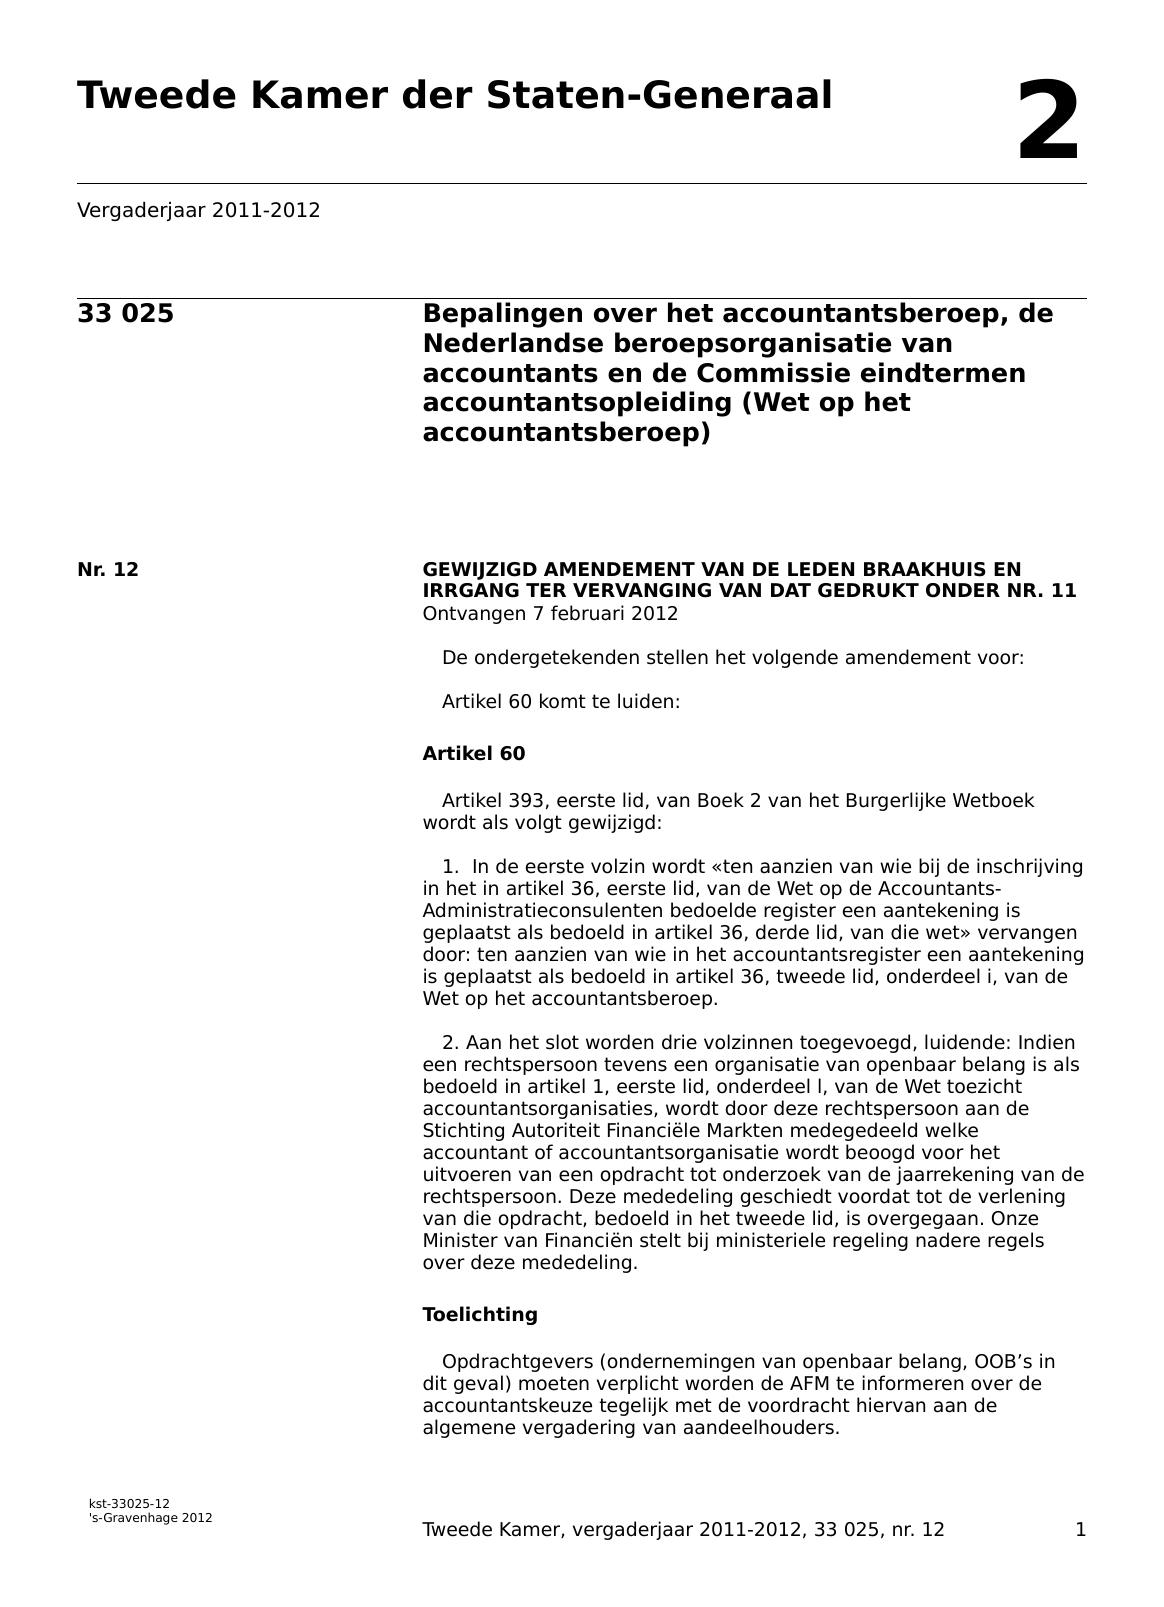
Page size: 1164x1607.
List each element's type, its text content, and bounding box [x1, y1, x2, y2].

subtitle Artikel 60 [422, 743, 1087, 765]
subtitle 33 025 Bepalingen over het accountantsberoep, de Nederlandse beroepsorganisatie van accountants en de Commissie eindtermen accountantsopleiding (Wet op het accountantsberoep) [77, 299, 1087, 447]
text 1. In de eerste volzin wordt «ten aanzien van wie bij de inschrijving in het in artikel 36, eerste lid, van de Wet op de Accountants-Administratieconsulenten bedoelde register een aantekening is geplaatst als bedoeld in artikel 36, derde lid, van die wet» vervangen door: ten aanzien van wie in het accountantsregister een aantekening is geplaatst als bedoeld in artikel 36, tweede lid, onderdeel i, van de Wet op het accountantsberoep. [422, 856, 1087, 1010]
table_header Tweede Kamer der Staten-Generaal [77, 59, 886, 183]
table_cell Vergaderjaar 2011-2012 [77, 184, 1087, 298]
text 2. Aan het slot worden drie volzinnen toegevoegd, luidende: Indien een rechtspersoon tevens een organisatie van openbaar belang is als bedoeld in artikel 1, eerste lid, onderdeel l, van de Wet toezicht accountantsorganisaties, wordt door deze rechtspersoon aan de Stichting Autoriteit Financiële Markten medegedeeld welke accountant of accountantsorganisatie wordt beoogd voor het uitvoeren van een opdracht tot onderzoek van de jaarrekening van de rechtspersoon. Deze mededeling geschiedt voordat tot de verlening van die opdracht, bedoeld in het tweede lid, is overgegaan. Onze Minister van Financiën stelt bij ministeriele regeling nadere regels over deze mededeling. [422, 1032, 1087, 1274]
text Artikel 393, eerste lid, van Boek 2 van het Burgerlijke Wetboek wordt als volgt gewijzigd: [422, 790, 1087, 834]
subtitle Nr. 12 GEWIJZIGD AMENDEMENT VAN DE LEDEN BRAAKHUIS EN IRRGANG TER VERVANGING VAN DAT GEDRUKT ONDER NR. 11 [77, 558, 1087, 602]
text De ondergetekenden stellen het volgende amendement voor: [422, 647, 1087, 668]
text Opdrachtgevers (ondernemingen van openbaar belang, OOB’s in dit geval) moeten verplicht worden de AFM te informeren over de accountantskeuze tegelijk met de voordracht hiervan aan de algemene vergadering van aandeelhouders. [422, 1351, 1087, 1438]
text kst-33025-12 [88, 1497, 323, 1511]
text Artikel 60 komt te luiden: [422, 691, 1087, 713]
text 's-Gravenhage 2012 [88, 1511, 323, 1525]
text Ontvangen 7 februari 2012 [422, 602, 1087, 624]
table_header 2 [886, 59, 1087, 183]
subtitle Toelichting [422, 1304, 1087, 1326]
